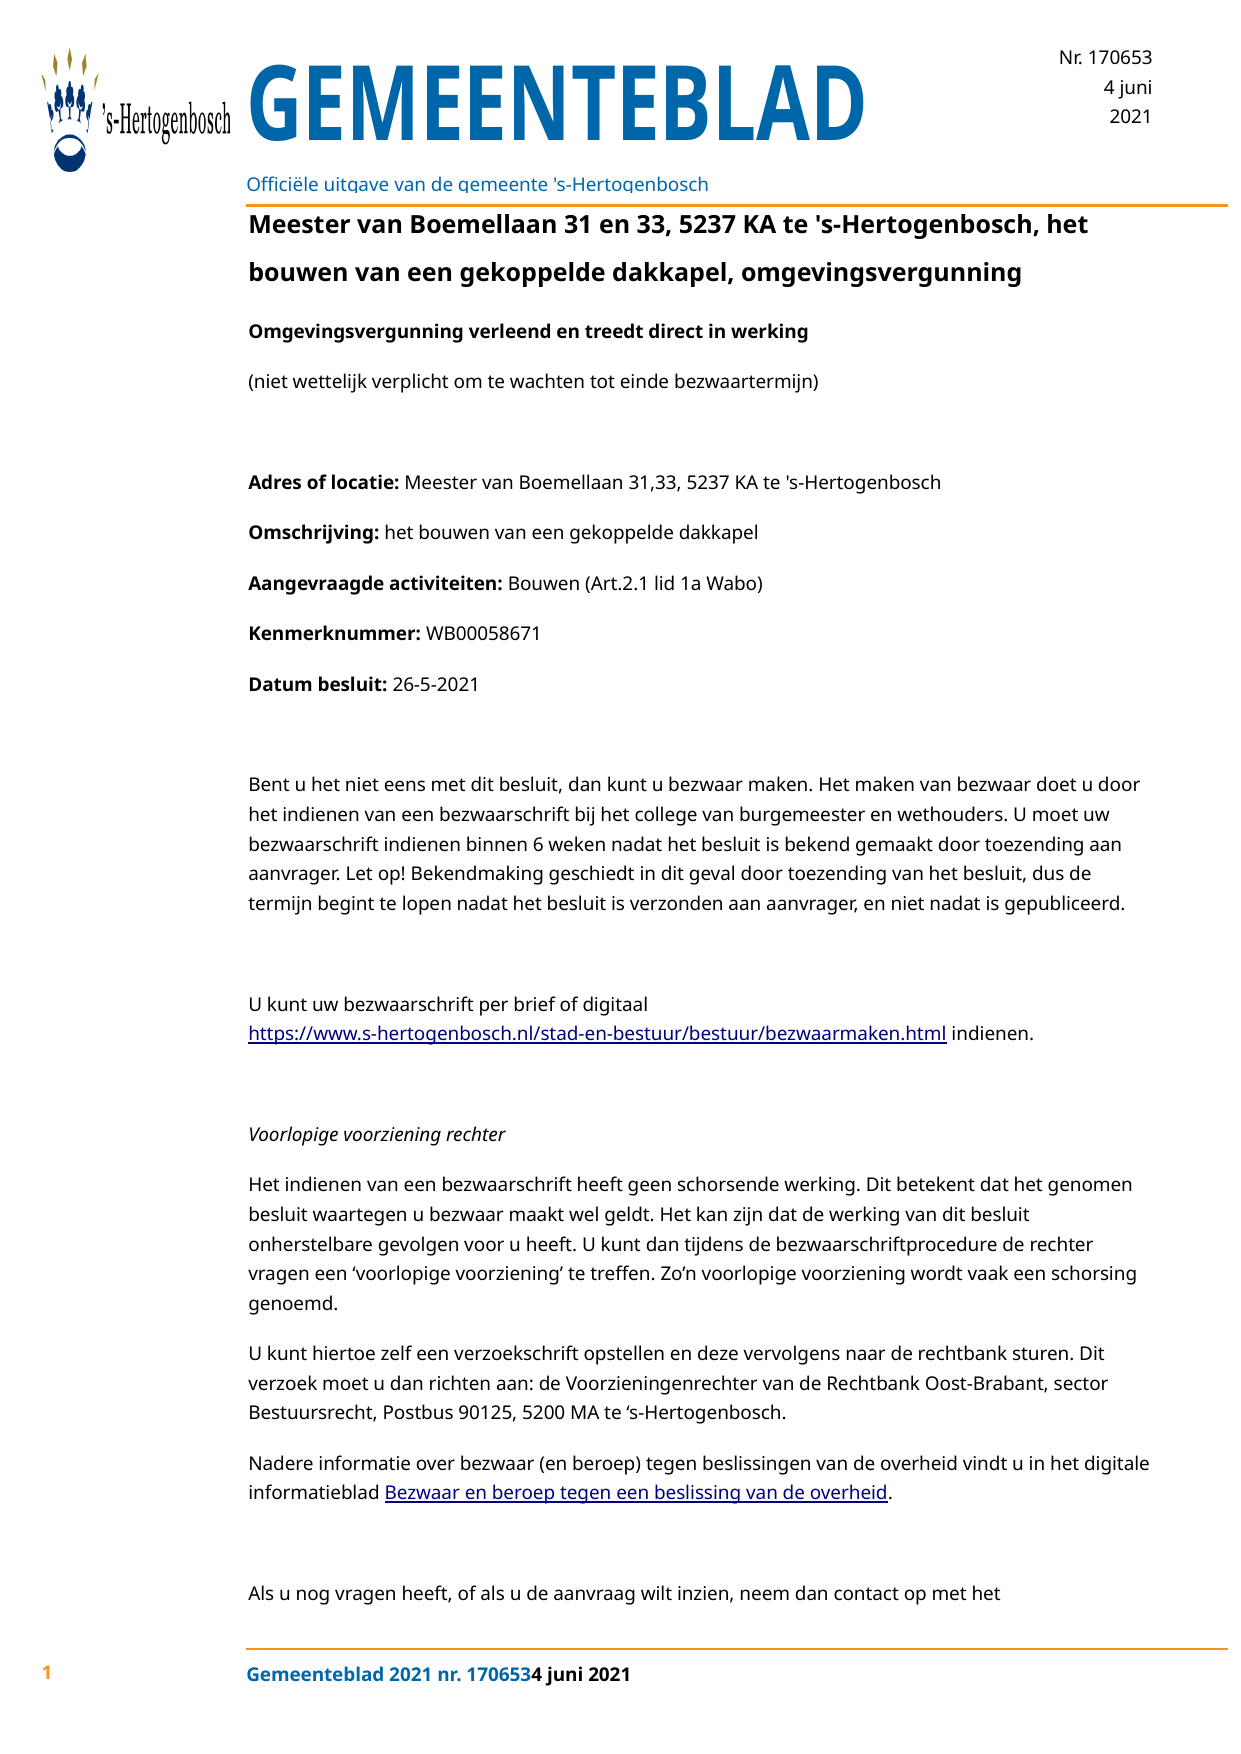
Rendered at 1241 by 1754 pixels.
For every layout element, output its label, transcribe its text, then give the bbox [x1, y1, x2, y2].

text Kenmerknummer: WB00058671 [248, 620, 1152, 646]
text Omschrijving: het bouwen van een gekoppelde dakkapel [248, 519, 1152, 545]
text U kunt uw bezwaarschrift per brief of digitaal https://www.s-hertogenbosch.nl/stad-en-bestuur/bestuur/bezwaarmaken.html indienen. [248, 991, 1152, 1046]
picture [41, 47, 231, 172]
text Nadere informatie over bezwaar (en beroep) tegen beslissingen van de overheid vindt u in het digitale informatieblad Bezwaar en beroep tegen een beslissing van de overheid. [248, 1450, 1152, 1505]
text Het indienen van een bezwaarschrift heeft geen schorsende werking. Dit betekent dat het genomen besluit waartegen u bezwaar maakt wel geldt. Het kan zijn dat de werking van dit besluit onherstelbare gevolgen voor u heeft. U kunt dan tijdens de bezwaarschriftprocedure de rechter vragen een ‘voorlopige voorziening’ te treffen. Zo’n voorlopige voorziening wordt vaak een schorsing genoemd. [248, 1172, 1152, 1316]
text Omgevingsvergunning verleend en treedt direct in werking [248, 318, 1152, 344]
text Meester van Boemellaan 31 en 33, 5237 KA te 's-Hertogenbosch, het bouwen van een gekoppelde dakkapel, omgevingsvergunning [248, 207, 1152, 288]
text Aangevraagde activiteiten: Bouwen (Art.2.1 lid 1a Wabo) [248, 570, 1152, 596]
text Adres of locatie: Meester van Boemellaan 31,33, 5237 KA te 's-Hertogenbosch [248, 469, 1152, 495]
text Voorlopige voorziening rechter [248, 1121, 1152, 1147]
text Bent u het niet eens met dit besluit, dan kunt u bezwaar maken. Het maken van bezwaar doet u door het indienen van een bezwaarschrift bij het college van burgemeester en wethouders. U moet uw bezwaarschrift indienen binnen 6 weken nadat het besluit is bekend gemaakt door toezending aan aanvrager. Let op! Bekendmaking geschiedt in dit geval door toezending van het besluit, dus de termijn begint te lopen nadat het besluit is verzonden aan aanvrager, en niet nadat is gepubliceerd. [248, 772, 1152, 916]
text (niet wettelijk verplicht om te wachten tot einde bezwaartermijn) [248, 368, 1152, 394]
text U kunt hiertoe zelf een verzoekschrift opstellen en deze vervolgens naar de rechtbank sturen. Dit verzoek moet u dan richten aan: de Voorzieningenrechter van de Rechtbank Oost-Brabant, sector Bestuursrecht, Postbus 90125, 5200 MA te ‘s-Hertogenbosch. [248, 1340, 1152, 1425]
text Als u nog vragen heeft, of als u de aanvraag wilt inzien, neem dan contact op met het [248, 1580, 1152, 1606]
text Datum besluit: 26-5-2021 [248, 671, 1152, 697]
